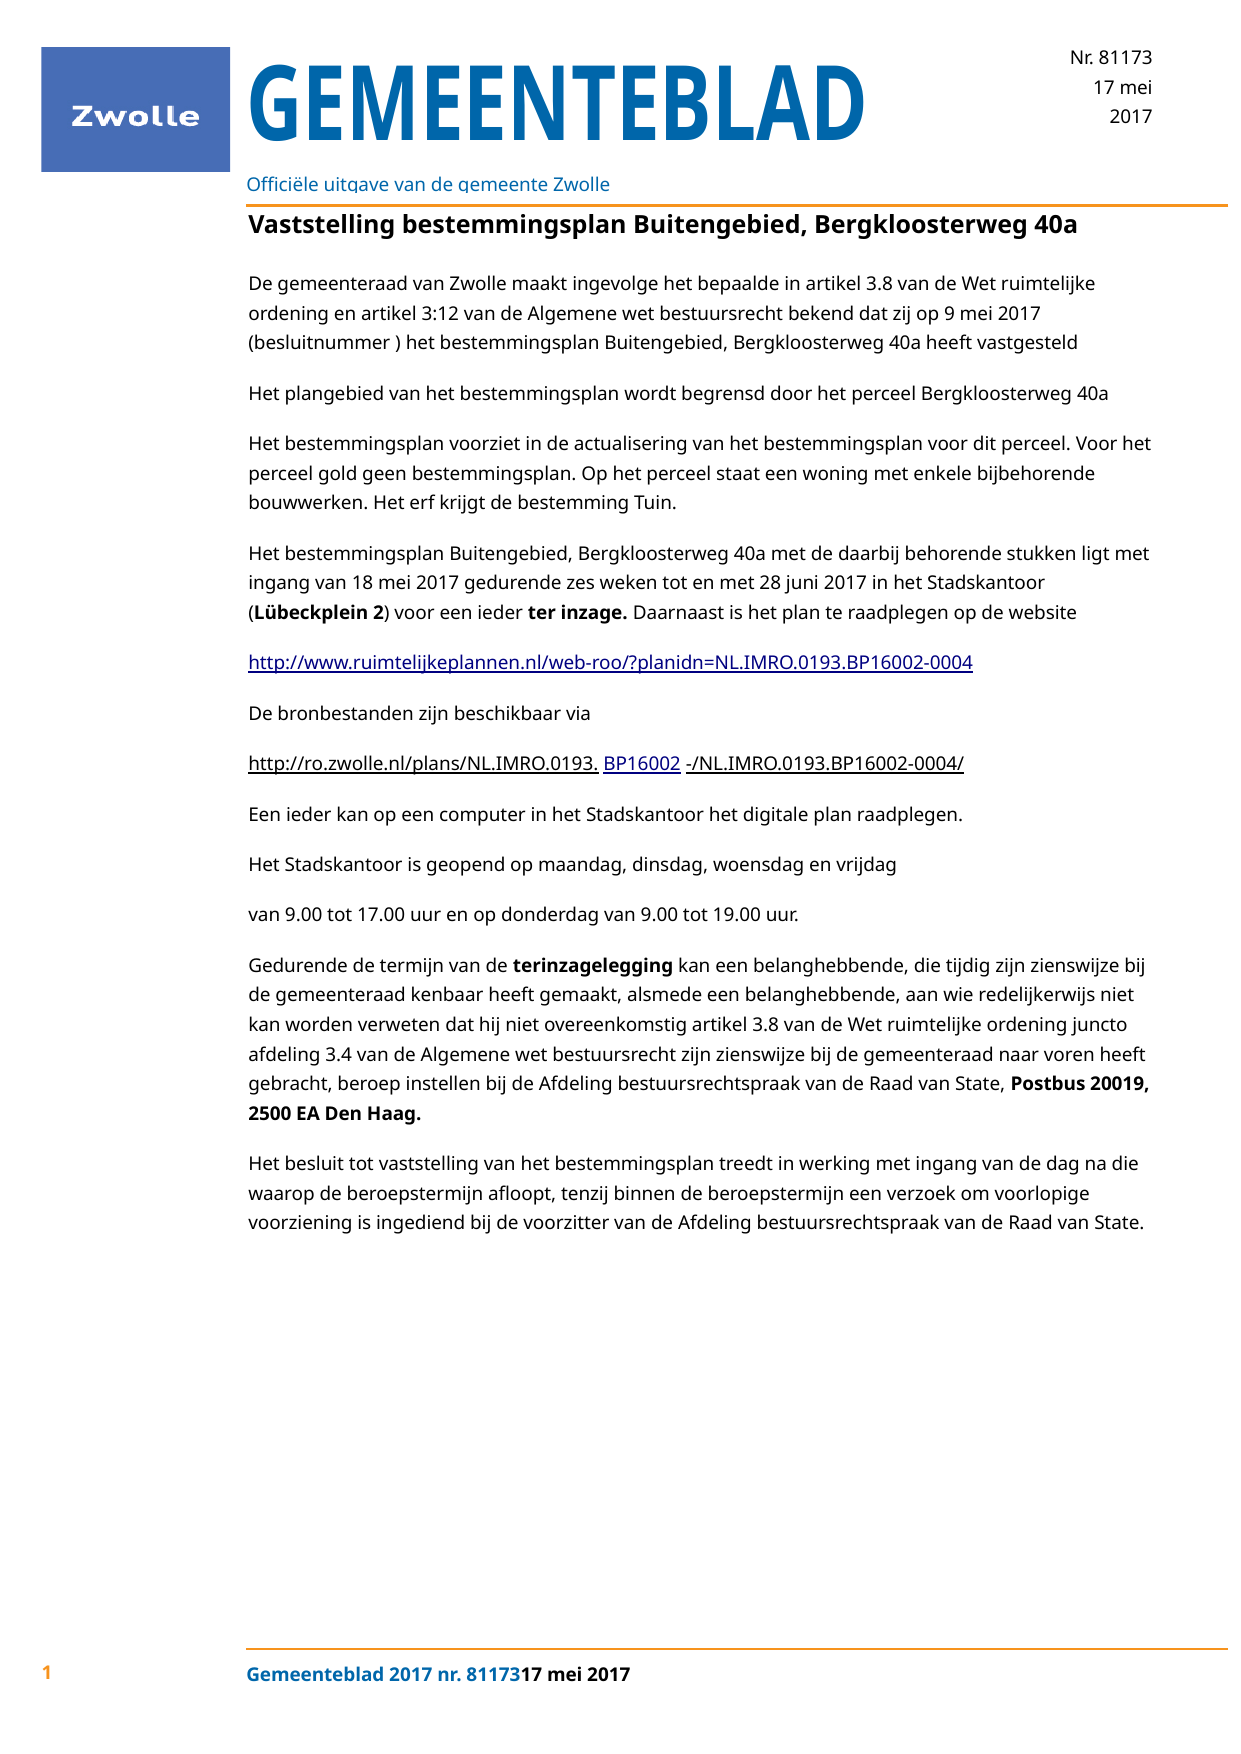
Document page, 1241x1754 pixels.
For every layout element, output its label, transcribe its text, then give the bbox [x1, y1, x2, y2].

text van 9.00 tot 17.00 uur en op donderdag van 9.00 tot 19.00 uur. [248, 902, 1152, 927]
text http://www.ruimtelijkeplannen.nl/web-roo/?planidn=NL.IMRO.0193.BP16002-0004 [248, 649, 1152, 675]
text Gedurende de termijn van de terinzagelegging kan een belanghebbende, die tijdig zijn zienswijze bij de gemeenteraad kenbaar heeft gemaakt, alsmede een belanghebbende, aan wie redelijkerwijs niet kan worden verweten dat hij niet overeenkomstig artikel 3.8 van de Wet ruimtelijke ordening juncto afdeling 3.4 van de Algemene wet bestuursrecht zijn zienswijze bij de gemeenteraad naar voren heeft gebracht, beroep instellen bij de Afdeling bestuursrechtspraak van de Raad van State, Postbus 20019, 2500 EA Den Haag. [248, 952, 1152, 1126]
text De gemeenteraad van Zwolle maakt ingevolge het bepaalde in artikel 3.8 van de Wet ruimtelijke ordening en artikel 3:12 van de Algemene wet bestuursrecht bekend dat zij op 9 mei 2017 (besluitnummer ) het bestemmingsplan Buitengebied, Bergkloosterweg 40a heeft vastgesteld [248, 270, 1152, 355]
text Een ieder kan op een computer in het Stadskantoor het digitale plan raadplegen. [248, 801, 1152, 826]
text http://ro.zwolle.nl/plans/NL.IMRO.0193. BP16002 -/NL.IMRO.0193.BP16002-0004/ [248, 750, 1152, 776]
text Het Stadskantoor is geopend op maandag, dinsdag, woensdag en vrijdag [248, 851, 1152, 877]
text Het besluit tot vaststelling van het bestemmingsplan treedt in werking met ingang van de dag na die waarop de beroepstermijn afloopt, tenzij binnen de beroepstermijn een verzoek om voorlopige voorziening is ingediend bij de voorzitter van de Afdeling bestuursrechtspraak van de Raad van State. [248, 1150, 1152, 1235]
text Het plangebied van het bestemmingsplan wordt begrensd door het perceel Bergkloosterweg 40a [248, 380, 1152, 406]
text Het bestemmingsplan Buitengebied, Bergkloosterweg 40a met de daarbij behorende stukken ligt met ingang van 18 mei 2017 gedurende zes weken tot en met 28 juni 2017 in het Stadskantoor (Lübeckplein 2) voor een ieder ter inzage. Daarnaast is het plan te raadplegen op de website [248, 540, 1152, 625]
picture [41, 47, 231, 172]
text De bronbestanden zijn beschikbaar via [248, 700, 1152, 726]
text Vaststelling bestemmingsplan Buitengebied, Bergkloosterweg 40a [248, 207, 1152, 241]
text Het bestemmingsplan voorziet in de actualisering van het bestemmingsplan voor dit perceel. Voor het perceel gold geen bestemmingsplan. Op het perceel staat een woning met enkele bijbehorende bouwwerken. Het erf krijgt de bestemming Tuin. [248, 430, 1152, 515]
